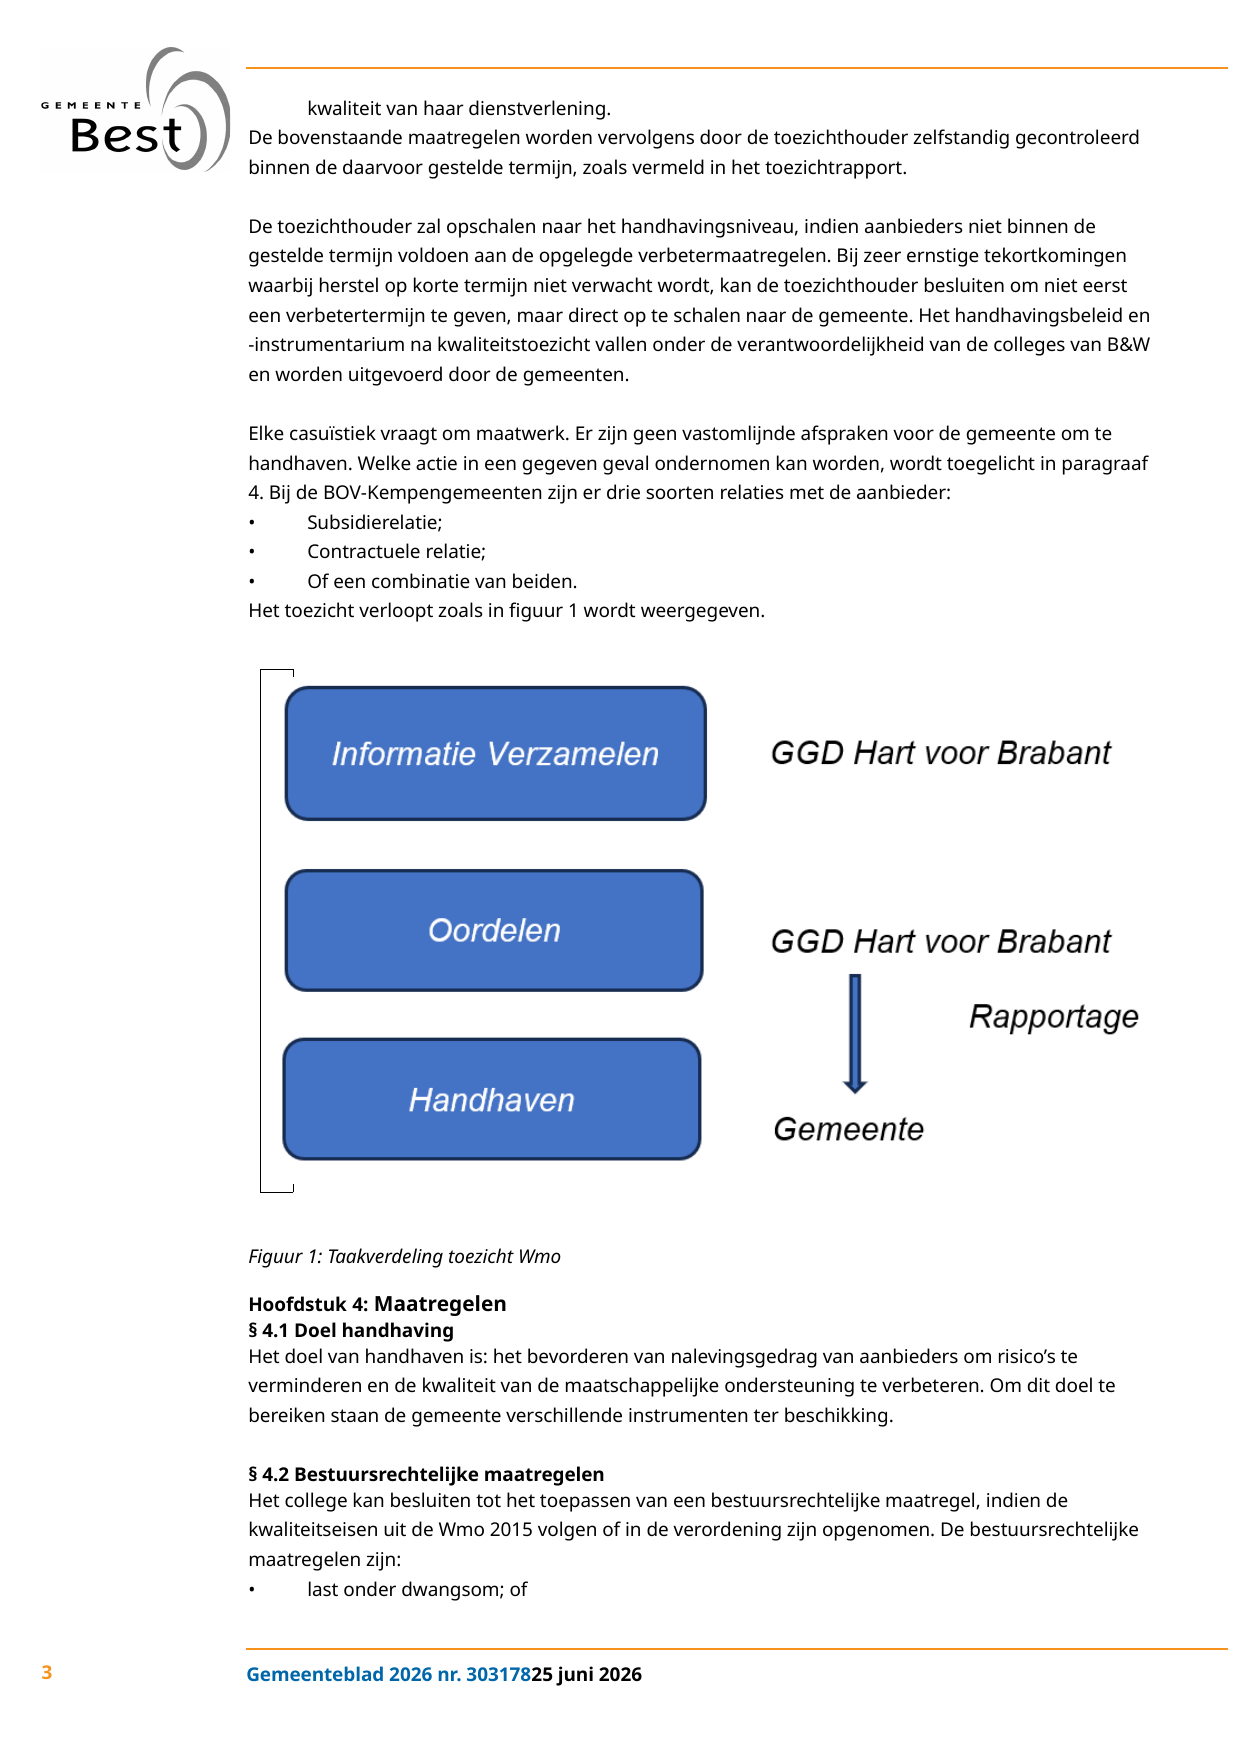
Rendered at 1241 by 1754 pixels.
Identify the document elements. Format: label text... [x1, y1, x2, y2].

text Het toezicht verloopt zoals in figuur 1 wordt weergegeven. [248, 598, 1152, 623]
text Elke casuïstiek vraagt om maatwerk. Er zijn geen vastomlijnde afspraken voor de gemeente om te handhaven. Welke actie in een gegeven geval ondernomen kan worden, wordt toegelicht in paragraaf 4. Bij de BOV-Kempengemeenten zijn er drie soorten relaties met de aanbieder: [248, 420, 1152, 505]
text De bovenstaande maatregelen worden vervolgens door de toezichthouder zelfstandig gecontroleerd binnen de daarvoor gestelde termijn, zoals vermeld in het toezichtrapport. [248, 124, 1152, 180]
text § 4.1 Doel handhaving [248, 1317, 1152, 1343]
text Hoofdstuk 4: Maatregelen [248, 1289, 1152, 1317]
text Figuur 1: Taakverdeling toezicht Wmo [248, 1243, 1152, 1269]
text De toezichthouder zal opschalen naar het handhavingsniveau, indien aanbieders niet binnen de gestelde termijn voldoen aan de opgelegde verbetermaatregelen. Bij zeer ernstige tekortkomingen waarbij herstel op korte termijn niet verwacht wordt, kan de toezichthouder besluiten om niet eerst een verbetertermijn te geven, maar direct op te schalen naar de gemeente. Het handhavingsbeleid en -instrumentarium na kwaliteitstoezicht vallen onder de verantwoordelijkheid van de colleges van B&W en worden uitgevoerd door de gemeenten. [248, 213, 1152, 387]
text § 4.2 Bestuursrechtelijke maatregelen [248, 1461, 1152, 1487]
picture [41, 47, 231, 172]
text Het college kan besluiten tot het toepassen van een bestuursrechtelijke maatregel, indien de kwaliteitseisen uit de Wmo 2015 volgen of in de verordening zijn opgenomen. De bestuursrechtelijke maatregelen zijn: [248, 1487, 1152, 1572]
list Contractuele relatie; [248, 538, 1152, 564]
list Of een combinatie van beiden. [248, 568, 1152, 594]
text Het doel van handhaven is: het bevorderen van nalevingsgedrag van aanbieders om risico’s te verminderen en de kwaliteit van de maatschappelijke ondersteuning te verbeteren. Om dit doel te bereiken staan de gemeente verschillende instrumenten ter beschikking. [248, 1343, 1152, 1428]
list kwaliteit van haar dienstverlening. [248, 95, 1152, 121]
picture [268, 677, 1155, 1184]
list last onder dwangsom; of [248, 1576, 1152, 1601]
list Subsidierelatie; [248, 509, 1152, 535]
